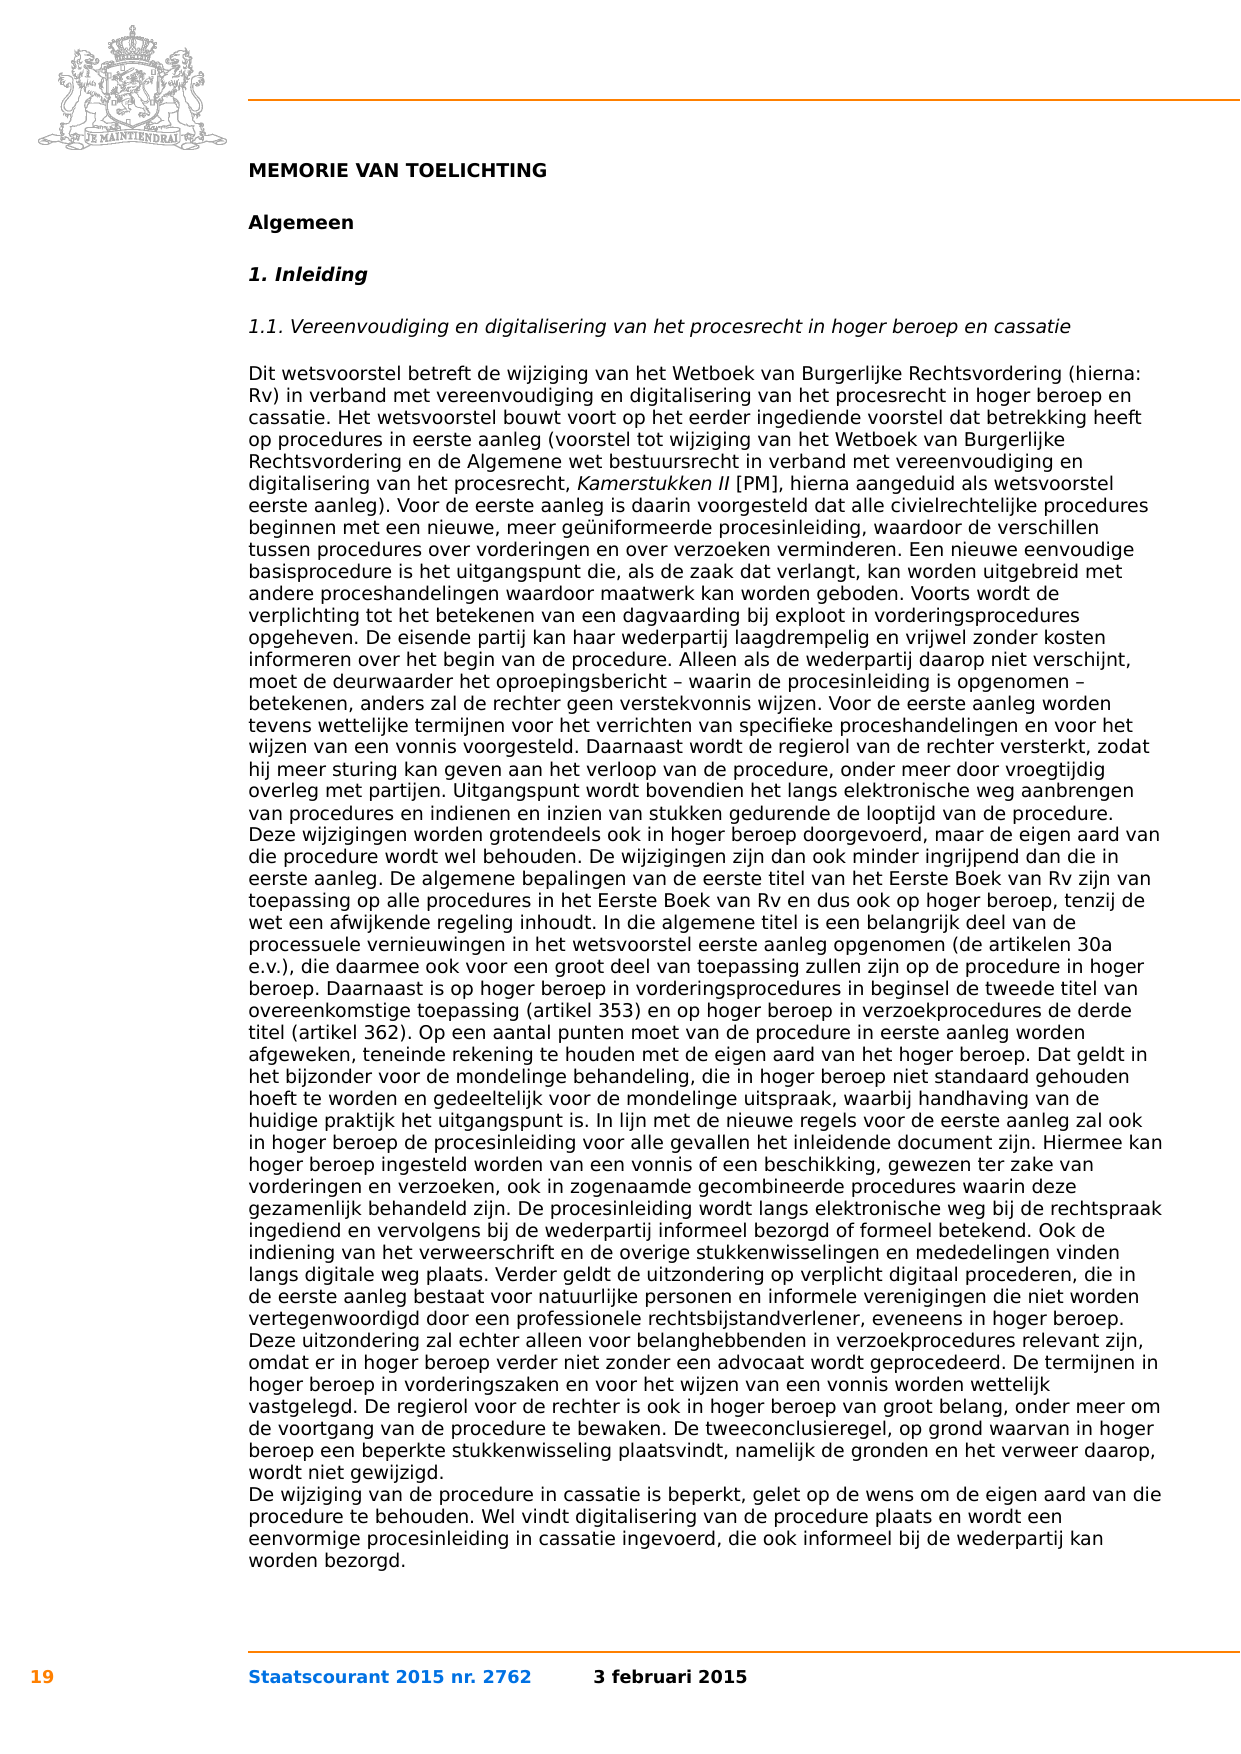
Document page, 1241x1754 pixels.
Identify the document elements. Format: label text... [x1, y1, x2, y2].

picture [38, 25, 227, 150]
text Dit wetsvoorstel betreft de wijziging van het Wetboek van Burgerlijke Rechtsvordering (hierna: Rv) in verband met vereenvoudiging en digitalisering van het procesrecht in hoger beroep en cassatie. Het wetsvoorstel bouwt voort op het eerder ingediende voorstel dat betrekking heeft op procedures in eerste aanleg (voorstel tot wijziging van het Wetboek van Burgerlijke Rechtsvordering en de Algemene wet bestuursrecht in verband met vereenvoudiging en digitalisering van het procesrecht, Kamerstukken II [PM], hierna aangeduid als wetsvoorstel eerste aanleg). Voor de eerste aanleg is daarin voorgesteld dat alle civielrechtelijke procedures beginnen met een nieuwe, meer geüniformeerde procesinleiding, waardoor de verschillen tussen procedures over vorderingen en over verzoeken verminderen. Een nieuwe eenvoudige basisprocedure is het uitgangspunt die, als de zaak dat verlangt, kan worden uitgebreid met andere proceshandelingen waardoor maatwerk kan worden geboden. Voorts wordt de verplichting tot het betekenen van een dagvaarding bij exploot in vorderingsprocedures opgeheven. De eisende partij kan haar wederpartij laagdrempelig en vrijwel zonder kosten informeren over het begin van de procedure. Alleen als de wederpartij daarop niet verschijnt, moet de deurwaarder het oproepingsbericht – waarin de procesinleiding is opgenomen – betekenen, anders zal de rechter geen verstekvonnis wijzen. Voor de eerste aanleg worden tevens wettelijke termijnen voor het verrichten van specifieke proceshandelingen en voor het wijzen van een vonnis voorgesteld. Daarnaast wordt de regierol van de rechter versterkt, zodat hij meer sturing kan geven aan het verloop van de procedure, onder meer door vroegtijdig overleg met partijen. Uitgangspunt wordt bovendien het langs elektronische weg aanbrengen van procedures en indienen en inzien van stukken gedurende de looptijd van de procedure. [248, 363, 1163, 824]
subtitle Algemeen [248, 212, 1163, 234]
subtitle 1.1. Vereenvoudiging en digitalisering van het procesrecht in hoger beroep en cassatie [248, 316, 1163, 338]
text Deze wijzigingen worden grotendeels ook in hoger beroep doorgevoerd, maar de eigen aard van die procedure wordt wel behouden. De wijzigingen zijn dan ook minder ingrijpend dan die in eerste aanleg. De algemene bepalingen van de eerste titel van het Eerste Boek van Rv zijn van toepassing op alle procedures in het Eerste Boek van Rv en dus ook op hoger beroep, tenzij de wet een afwijkende regeling inhoudt. In die algemene titel is een belangrijk deel van de processuele vernieuwingen in het wetsvoorstel eerste aanleg opgenomen (de artikelen 30a e.v.), die daarmee ook voor een groot deel van toepassing zullen zijn op de procedure in hoger beroep. Daarnaast is op hoger beroep in vorderingsprocedures in beginsel de tweede titel van overeenkomstige toepassing (artikel 353) en op hoger beroep in verzoekprocedures de derde titel (artikel 362). Op een aantal punten moet van de procedure in eerste aanleg worden afgeweken, teneinde rekening te houden met de eigen aard van het hoger beroep. Dat geldt in het bijzonder voor de mondelinge behandeling, die in hoger beroep niet standaard gehouden hoeft te worden en gedeeltelijk voor de mondelinge uitspraak, waarbij handhaving van de huidige praktijk het uitgangspunt is. In lijn met de nieuwe regels voor de eerste aanleg zal ook in hoger beroep de procesinleiding voor alle gevallen het inleidende document zijn. Hiermee kan hoger beroep ingesteld worden van een vonnis of een beschikking, gewezen ter zake van vorderingen en verzoeken, ook in zogenaamde gecombineerde procedures waarin deze gezamenlijk behandeld zijn. De procesinleiding wordt langs elektronische weg bij de rechtspraak ingediend en vervolgens bij de wederpartij informeel bezorgd of formeel betekend. Ook de indiening van het verweerschrift en de overige stukkenwisselingen en mededelingen vinden langs digitale weg plaats. Verder geldt de uitzondering op verplicht digitaal procederen, die in de eerste aanleg bestaat voor natuurlijke personen en informele verenigingen die niet worden vertegenwoordigd door een professionele rechtsbijstandverlener, eveneens in hoger beroep. Deze uitzondering zal echter alleen voor belanghebbenden in verzoekprocedures relevant zijn, omdat er in hoger beroep verder niet zonder een advocaat wordt geprocedeerd. De termijnen in hoger beroep in vorderingszaken en voor het wijzen van een vonnis worden wettelijk vastgelegd. De regierol voor de rechter is ook in hoger beroep van groot belang, onder meer om de voortgang van de procedure te bewaken. De tweeconclusieregel, op grond waarvan in hoger beroep een beperkte stukkenwisseling plaatsvindt, namelijk de gronden en het verweer daarop, wordt niet gewijzigd. [248, 824, 1163, 1484]
text De wijziging van de procedure in cassatie is beperkt, gelet op de wens om de eigen aard van die procedure te behouden. Wel vindt digitalisering van de procedure plaats en wordt een eenvormige procesinleiding in cassatie ingevoerd, die ook informeel bij de wederpartij kan worden bezorgd. [248, 1484, 1163, 1572]
subtitle 1. Inleiding [248, 264, 1163, 286]
subtitle MEMORIE VAN TOELICHTING [248, 160, 1163, 182]
